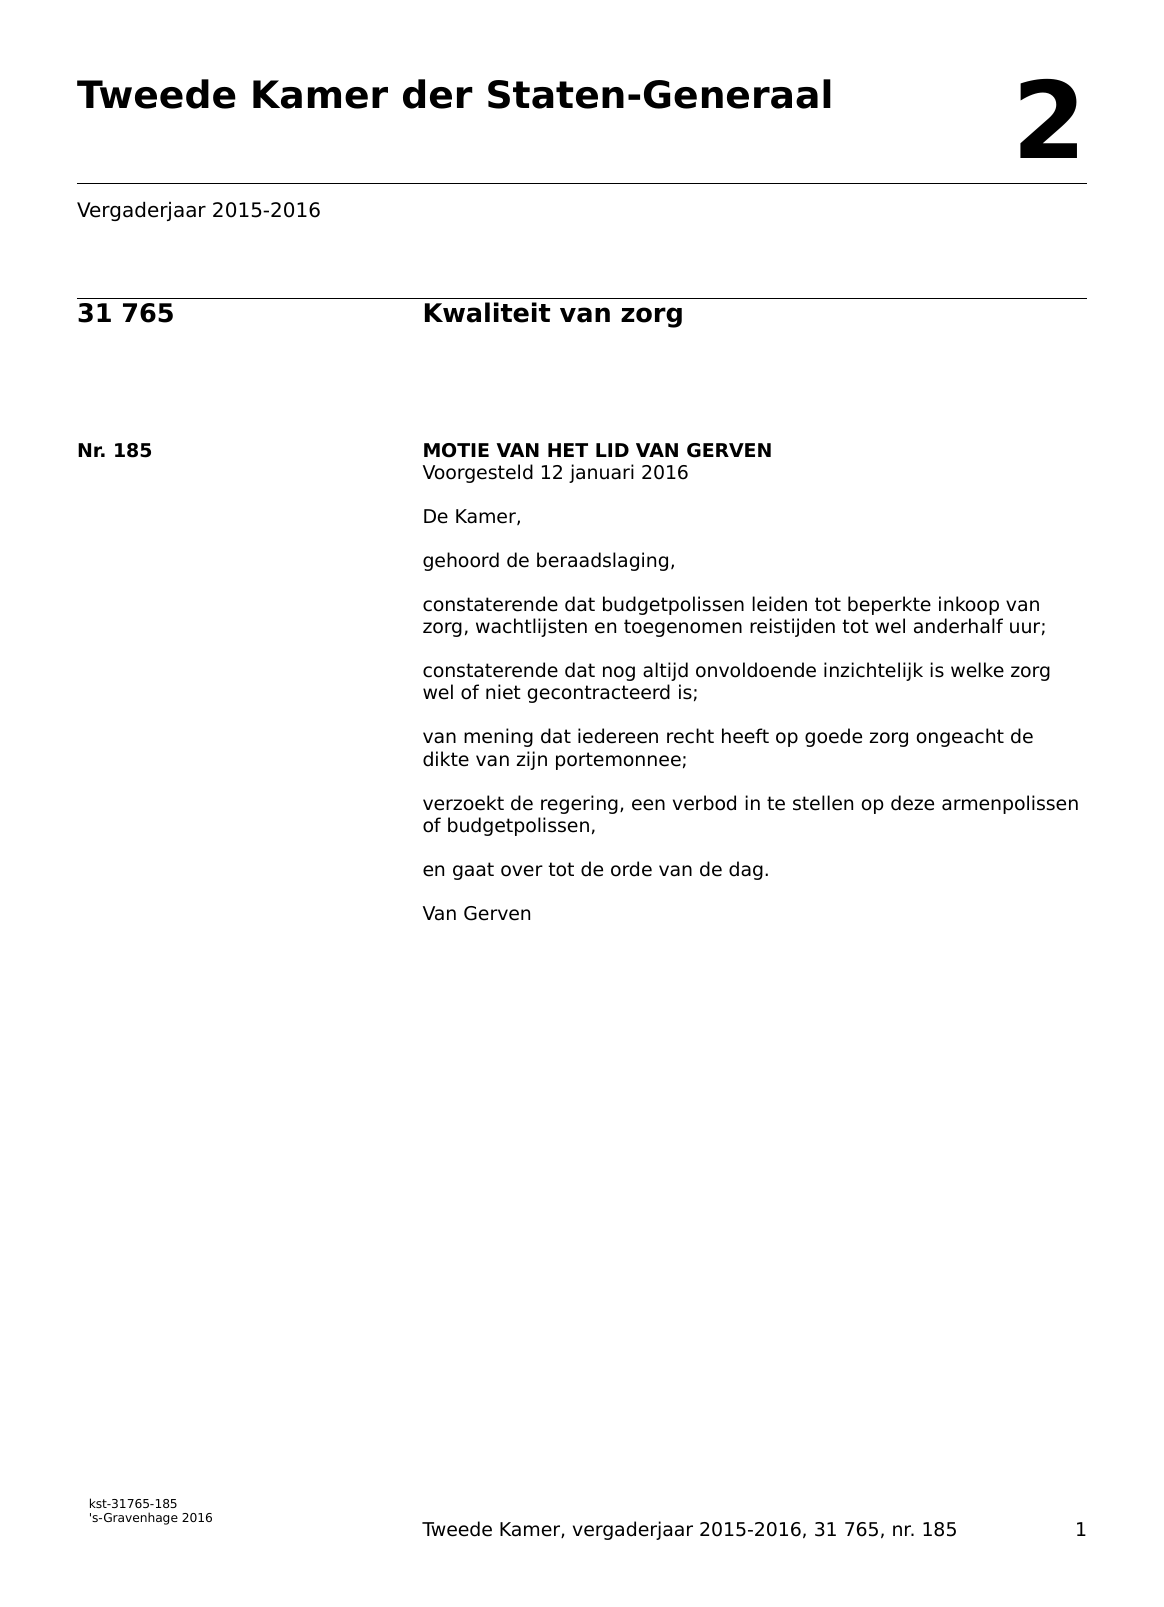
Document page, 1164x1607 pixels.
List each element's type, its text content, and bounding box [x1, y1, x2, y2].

text Voorgesteld 12 januari 2016 [422, 462, 1087, 484]
table_header 2 [886, 59, 1087, 183]
subtitle 31 765 Kwaliteit van zorg [77, 299, 1087, 329]
text De Kamer, [422, 506, 1087, 528]
table_cell Vergaderjaar 2015-2016 [77, 184, 1087, 298]
text en gaat over tot de orde van de dag. [422, 859, 1087, 881]
subtitle Nr. 185 MOTIE VAN HET LID VAN GERVEN [77, 440, 1087, 462]
text constaterende dat nog altijd onvoldoende inzichtelijk is welke zorg wel of niet gecontracteerd is; [422, 660, 1087, 704]
text van mening dat iedereen recht heeft op goede zorg ongeacht de dikte van zijn portemonnee; [422, 726, 1087, 770]
text kst-31765-185 [88, 1497, 323, 1511]
text constaterende dat budgetpolissen leiden tot beperkte inkoop van zorg, wachtlijsten en toegenomen reistijden tot wel anderhalf uur; [422, 594, 1087, 638]
text verzoekt de regering, een verbod in te stellen op deze armenpolissen of budgetpolissen, [422, 793, 1087, 837]
text Van Gerven [422, 903, 1087, 925]
table_header Tweede Kamer der Staten-Generaal [77, 59, 886, 183]
text 's-Gravenhage 2016 [88, 1511, 323, 1525]
text gehoord de beraadslaging, [422, 550, 1087, 572]
